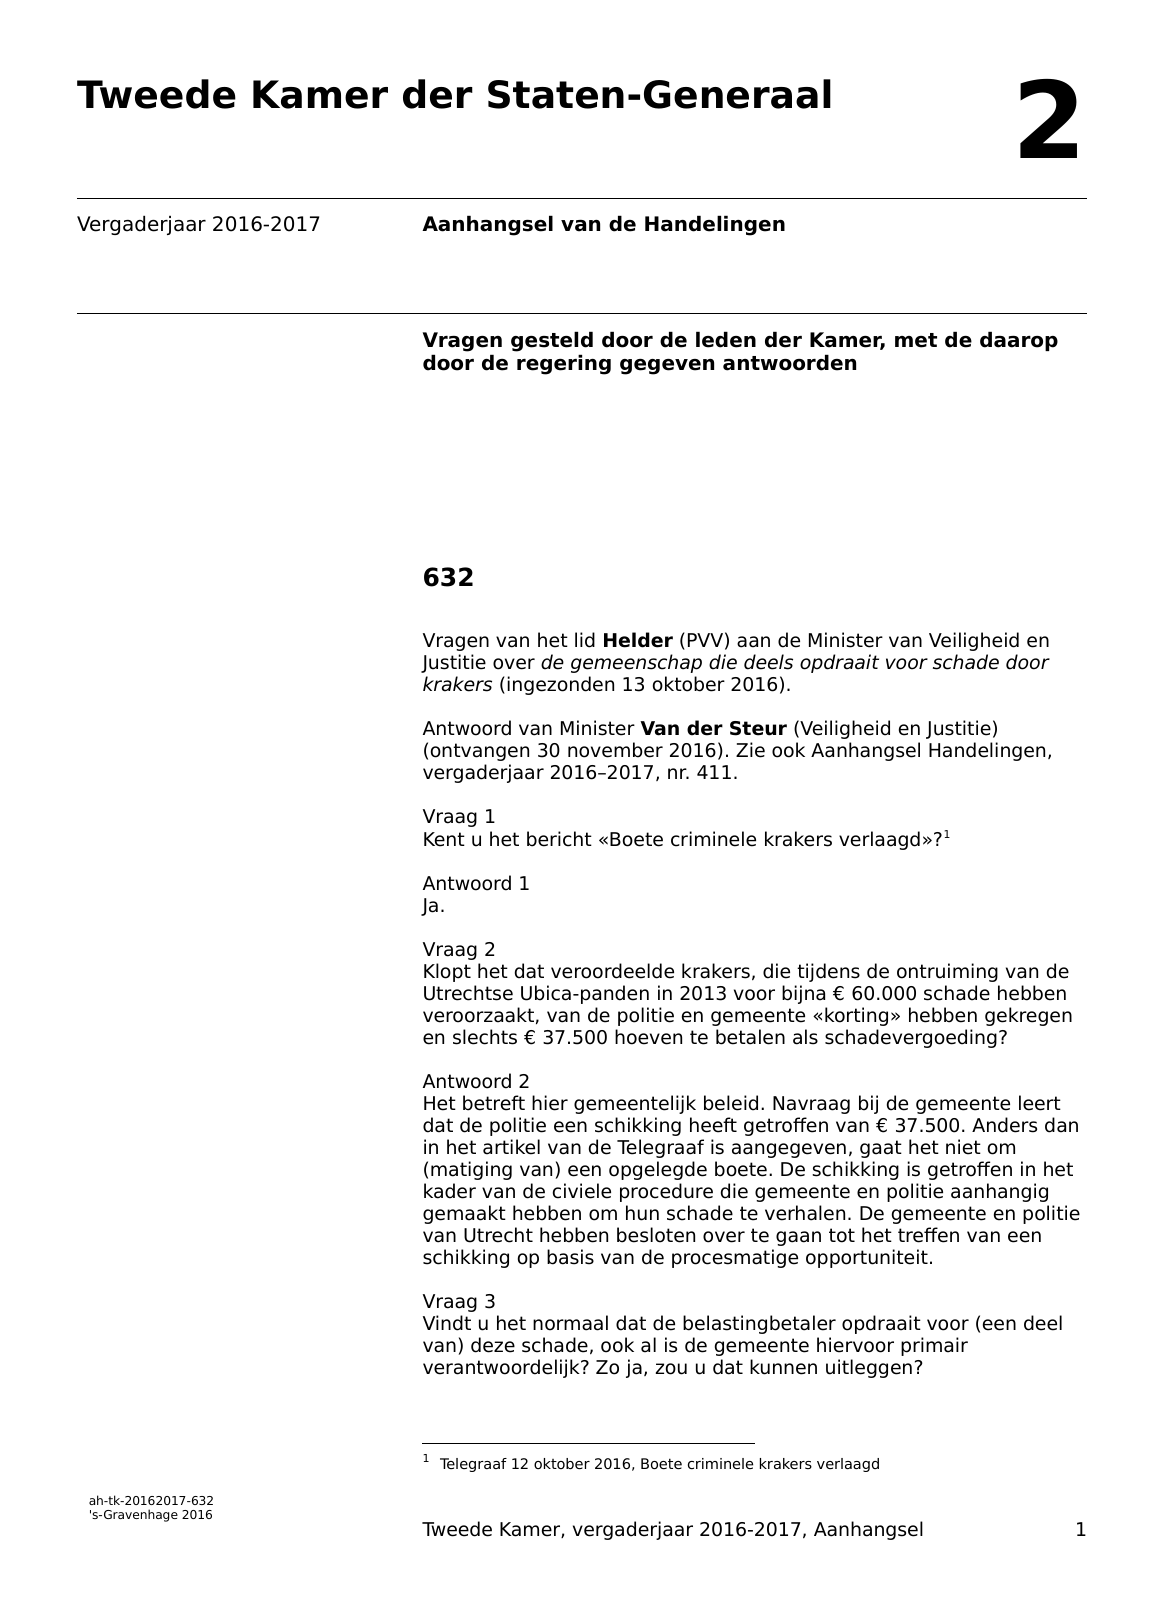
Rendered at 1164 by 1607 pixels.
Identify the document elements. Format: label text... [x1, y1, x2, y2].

text Antwoord van Minister Van der Steur (Veiligheid en Justitie) (ontvangen 30 november 2016). Zie ook Aanhangsel Handelingen, vergaderjaar 2016–2017, nr. 411. [422, 718, 1087, 784]
text Het betreft hier gemeentelijk beleid. Navraag bij de gemeente leert dat de politie een schikking heeft getroffen van € 37.500. Anders dan in het artikel van de Telegraaf is aangegeven, gaat het niet om (matiging van) een opgelegde boete. De schikking is getroffen in het kader van de civiele procedure die gemeente en politie aanhangig gemaakt hebben om hun schade te verhalen. De gemeente en politie van Utrecht hebben besloten over te gaan tot het treffen van een schikking op basis van de procesmatige opportuniteit. [422, 1093, 1087, 1269]
table_header Tweede Kamer der Staten-Generaal [77, 59, 886, 198]
text Antwoord 1 [422, 873, 1087, 894]
text Ja. [422, 894, 1087, 917]
text Vraag 3 [422, 1291, 1087, 1313]
text Vraag 1 [422, 806, 1087, 828]
text Vindt u het normaal dat de belastingbetaler opdraait voor (een deel van) deze schade, ook al is de gemeente hiervoor primair verantwoordelijk? Zo ja, zou u dat kunnen uitleggen? [422, 1313, 1087, 1379]
text Antwoord 2 [422, 1071, 1087, 1093]
table_cell Aanhangsel van de Handelingen [422, 199, 1087, 313]
text 632 [422, 563, 1087, 592]
table_cell Vergaderjaar 2016-2017 [77, 199, 422, 313]
text Telegraaf 12 oktober 2016, Boete criminele krakers verlaagd [422, 1452, 1087, 1474]
table_header 2 [886, 59, 1087, 198]
text Klopt het dat veroordeelde krakers, die tijdens de ontruiming van de Utrechtse Ubica-panden in 2013 voor bijna € 60.000 schade hebben veroorzaakt, van de politie en gemeente «korting» hebben gekregen en slechts € 37.500 hoeven te betalen als schadevergoeding? [422, 961, 1087, 1049]
table_cell Vragen gesteld door de leden der Kamer, met de daarop door de regering gegeven antwoorden [422, 314, 1087, 375]
text ah-tk-20162017-632 [88, 1494, 323, 1508]
text Vragen van het lid Helder (PVV) aan de Minister van Veiligheid en Justitie over de gemeenschap die deels opdraait voor schade door krakers (ingezonden 13 oktober 2016). [422, 630, 1087, 696]
text Kent u het bericht «Boete criminele krakers verlaagd»? [422, 828, 1087, 850]
table_cell [77, 314, 422, 375]
text 's-Gravenhage 2016 [88, 1508, 323, 1522]
text Vraag 2 [422, 939, 1087, 961]
